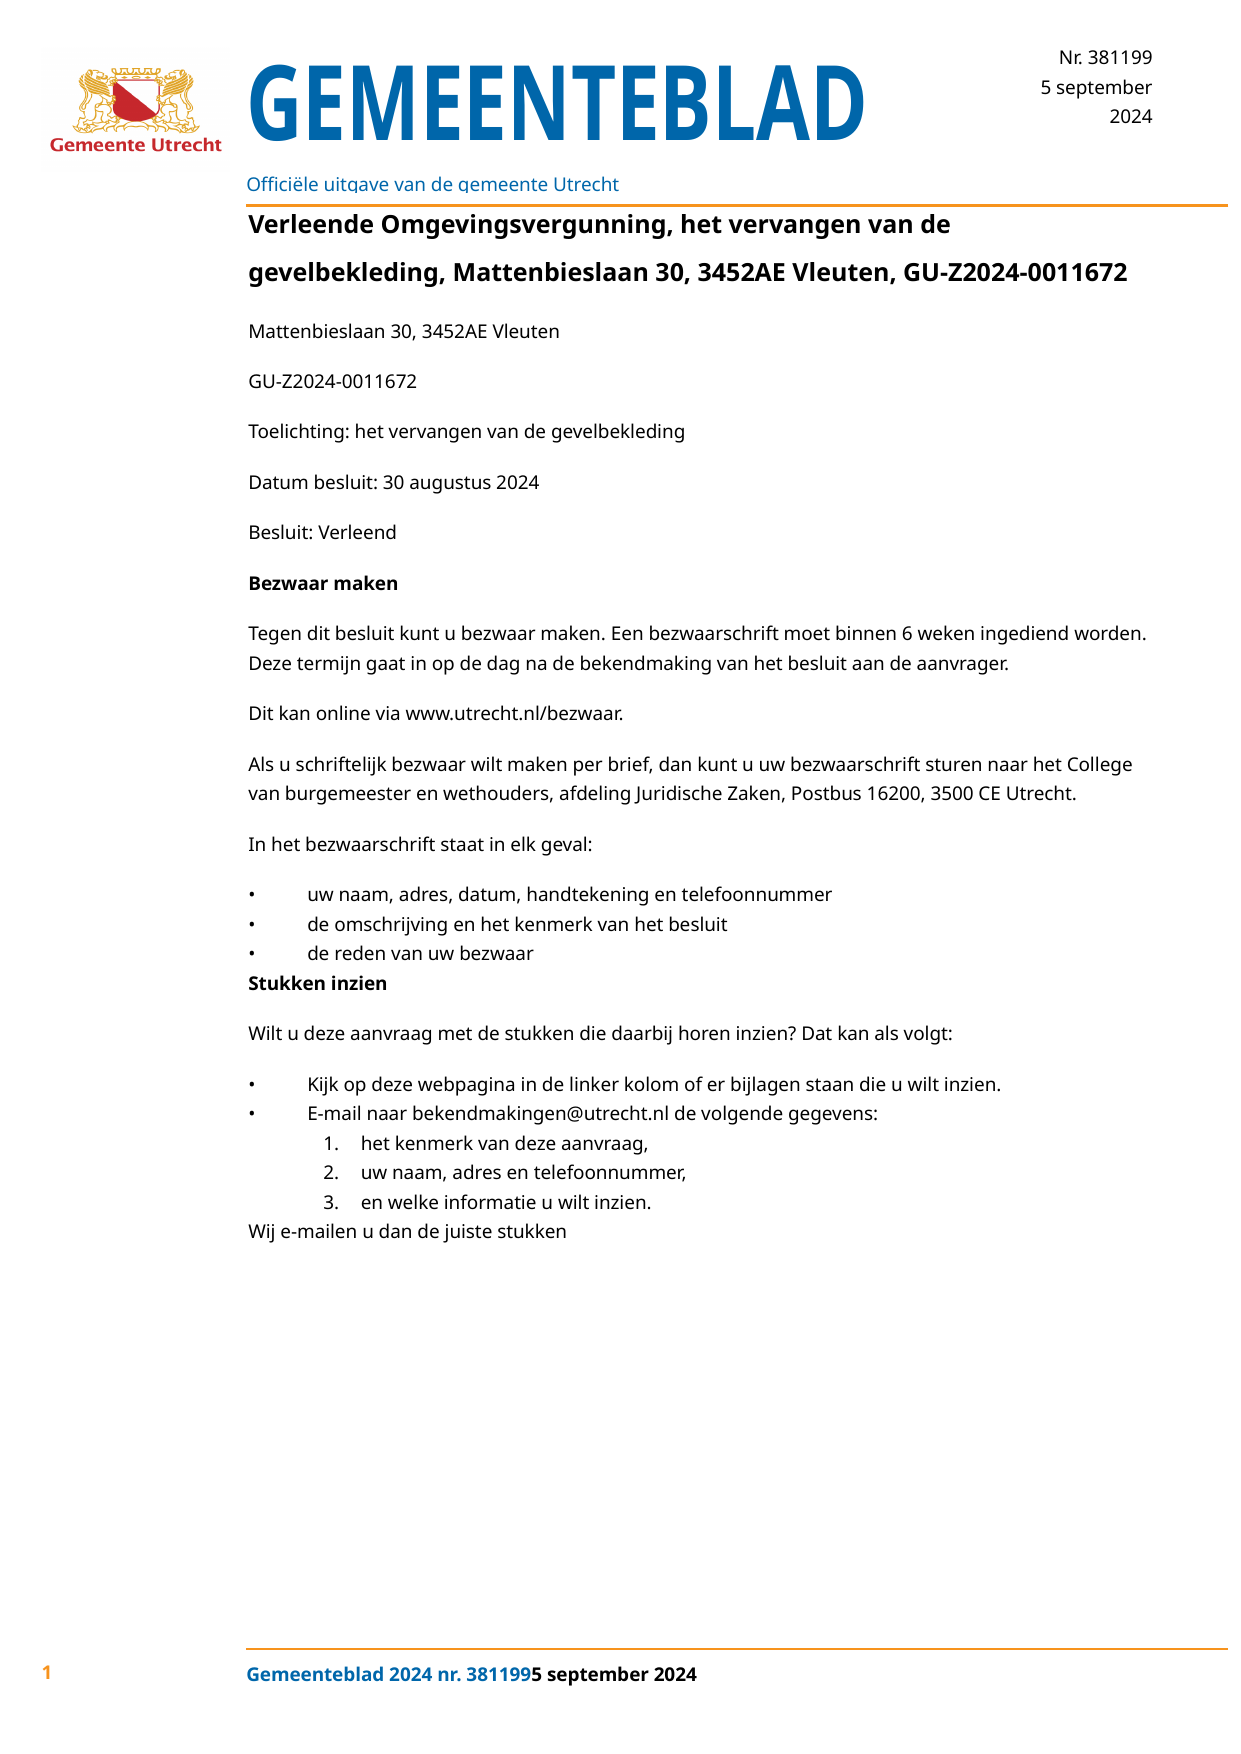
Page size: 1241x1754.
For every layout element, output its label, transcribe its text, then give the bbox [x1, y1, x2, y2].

text Verleende Omgevingsvergunning, het vervangen van de gevelbekleding, Mattenbieslaan 30, 3452AE Vleuten, GU-Z2024-0011672 [248, 207, 1152, 288]
text Toelichting: het vervangen van de gevelbekleding [248, 419, 1152, 444]
text Wij e-mailen u dan de juiste stukken [248, 1219, 1152, 1244]
list E-mail naar bekendmakingen@utrecht.nl de volgende gegevens: [248, 1100, 1152, 1126]
picture [41, 47, 231, 172]
text Besluit: Verleend [248, 519, 1152, 545]
text Mattenbieslaan 30, 3452AE Vleuten [248, 318, 1152, 344]
list de omschrijving en het kenmerk van het besluit [248, 911, 1152, 937]
list het kenmerk van deze aanvraag, [323, 1130, 1152, 1156]
list en welke informatie u wilt inzien. [323, 1189, 1152, 1215]
text Datum besluit: 30 augustus 2024 [248, 469, 1152, 495]
text Dit kan online via www.utrecht.nl/bezwaar. [248, 700, 1152, 726]
text GU-Z2024-0011672 [248, 368, 1152, 394]
text Als u schriftelijk bezwaar wilt maken per brief, dan kunt u uw bezwaarschrift sturen naar het College van burgemeester en wethouders, afdeling Juridische Zaken, Postbus 16200, 3500 CE Utrecht. [248, 751, 1152, 806]
text Wilt u deze aanvraag met de stukken die daarbij horen inzien? Dat kan als volgt: [248, 1020, 1152, 1046]
text In het bezwaarschrift staat in elk geval: [248, 831, 1152, 857]
list uw naam, adres, datum, handtekening en telefoonnummer [248, 881, 1152, 907]
list de reden van uw bezwaar [248, 940, 1152, 966]
text Tegen dit besluit kunt u bezwaar maken. Een bezwaarschrift moet binnen 6 weken ingediend worden. Deze termijn gaat in op de dag na de bekendmaking van het besluit aan de aanvrager. [248, 620, 1152, 676]
text Bezwaar maken [248, 570, 1152, 596]
list uw naam, adres en telefoonnummer, [323, 1159, 1152, 1185]
list Kijk op deze webpagina in de linker kolom of er bijlagen staan die u wilt inzien. [248, 1071, 1152, 1097]
text Stukken inzien [248, 970, 1152, 996]
